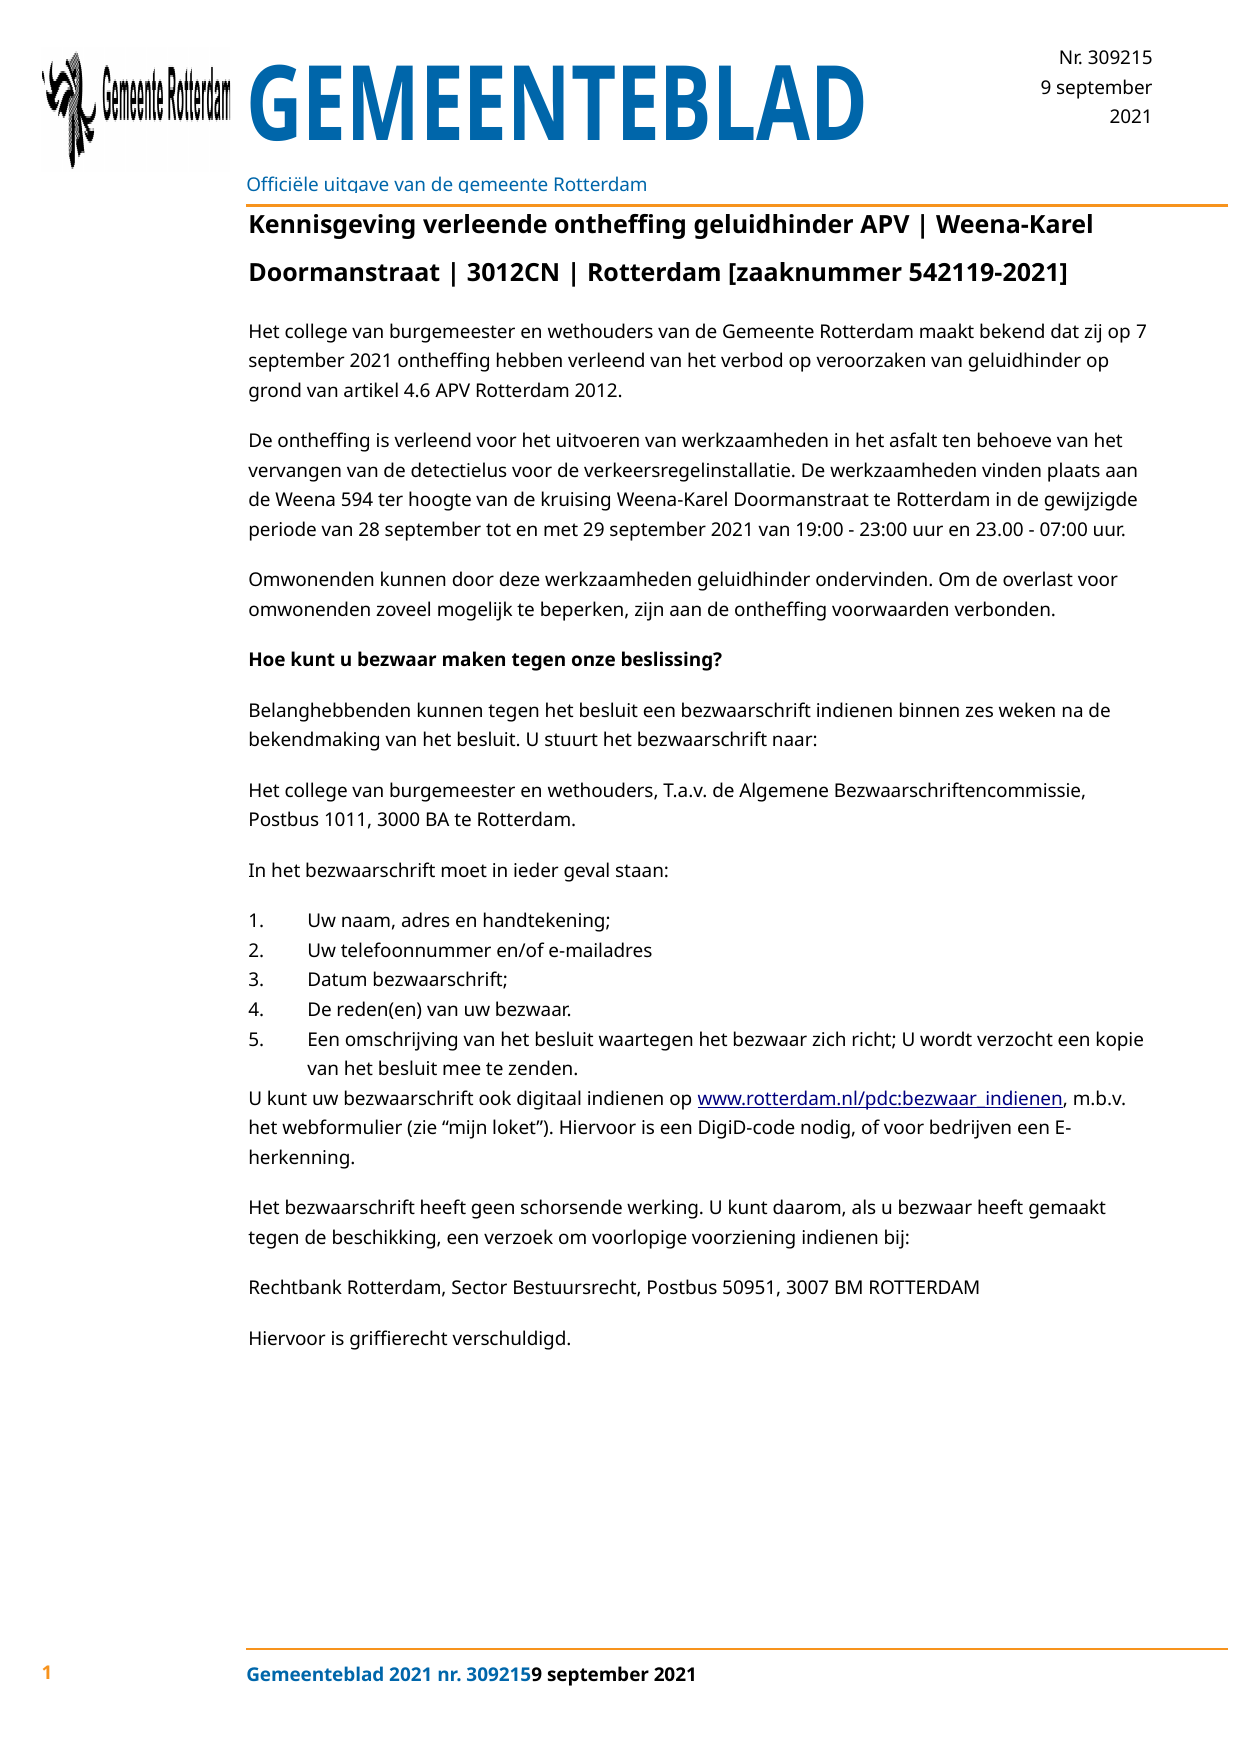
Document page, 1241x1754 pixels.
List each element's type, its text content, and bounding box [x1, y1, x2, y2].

list Uw telefoonnummer en/of e-mailadres [248, 937, 1152, 963]
picture [41, 47, 231, 172]
text De ontheffing is verleend voor het uitvoeren van werkzaamheden in het asfalt ten behoeve van het vervangen van de detectielus voor de verkeersregelinstallatie. De werkzaamheden vinden plaats aan de Weena 594 ter hoogte van de kruising Weena-Karel Doormanstraat te Rotterdam in de gewijzigde periode van 28 september tot en met 29 september 2021 van 19:00 - 23:00 uur en 23.00 - 07:00 uur. [248, 427, 1152, 542]
list Een omschrijving van het besluit waartegen het bezwaar zich richt; U wordt verzocht een kopie van het besluit mee te zenden. [248, 1026, 1152, 1081]
text Belanghebbenden kunnen tegen het besluit een bezwaarschrift indienen binnen zes weken na de bekendmaking van het besluit. U stuurt het bezwaarschrift naar: [248, 697, 1152, 752]
text Omwonenden kunnen door deze werkzaamheden geluidhinder ondervinden. Om de overlast voor omwonenden zoveel mogelijk te beperken, zijn aan de ontheffing voorwaarden verbonden. [248, 567, 1152, 622]
text Rechtbank Rotterdam, Sector Bestuursrecht, Postbus 50951, 3007 BM ROTTERDAM [248, 1274, 1152, 1300]
text Het college van burgemeester en wethouders, T.a.v. de Algemene Bezwaarschriftencommissie, Postbus 1011, 3000 BA te Rotterdam. [248, 777, 1152, 832]
list De reden(en) van uw bezwaar. [248, 996, 1152, 1022]
text Kennisgeving verleende ontheffing geluidhinder APV | Weena-Karel Doormanstraat | 3012CN | Rotterdam [zaaknummer 542119-2021] [248, 207, 1152, 288]
text Het college van burgemeester en wethouders van de Gemeente Rotterdam maakt bekend dat zij op 7 september 2021 ontheffing hebben verleend van het verbod op veroorzaken van geluidhinder op grond van artikel 4.6 APV Rotterdam 2012. [248, 318, 1152, 403]
list Uw naam, adres en handtekening; [248, 907, 1152, 933]
text In het bezwaarschrift moet in ieder geval staan: [248, 857, 1152, 883]
text Het bezwaarschrift heeft geen schorsende werking. U kunt daarom, als u bezwaar heeft gemaakt tegen de beschikking, een verzoek om voorlopige voorziening indienen bij: [248, 1194, 1152, 1250]
text Hoe kunt u bezwaar maken tegen onze beslissing? [248, 647, 1152, 672]
list Datum bezwaarschrift; [248, 967, 1152, 992]
text U kunt uw bezwaarschrift ook digitaal indienen op www.rotterdam.nl/pdc:bezwaar_indienen, m.b.v. het webformulier (zie “mijn loket”). Hiervoor is een DigiD-code nodig, of voor bedrijven een E-herkenning. [248, 1085, 1152, 1170]
text Hiervoor is griffierecht verschuldigd. [248, 1325, 1152, 1351]
